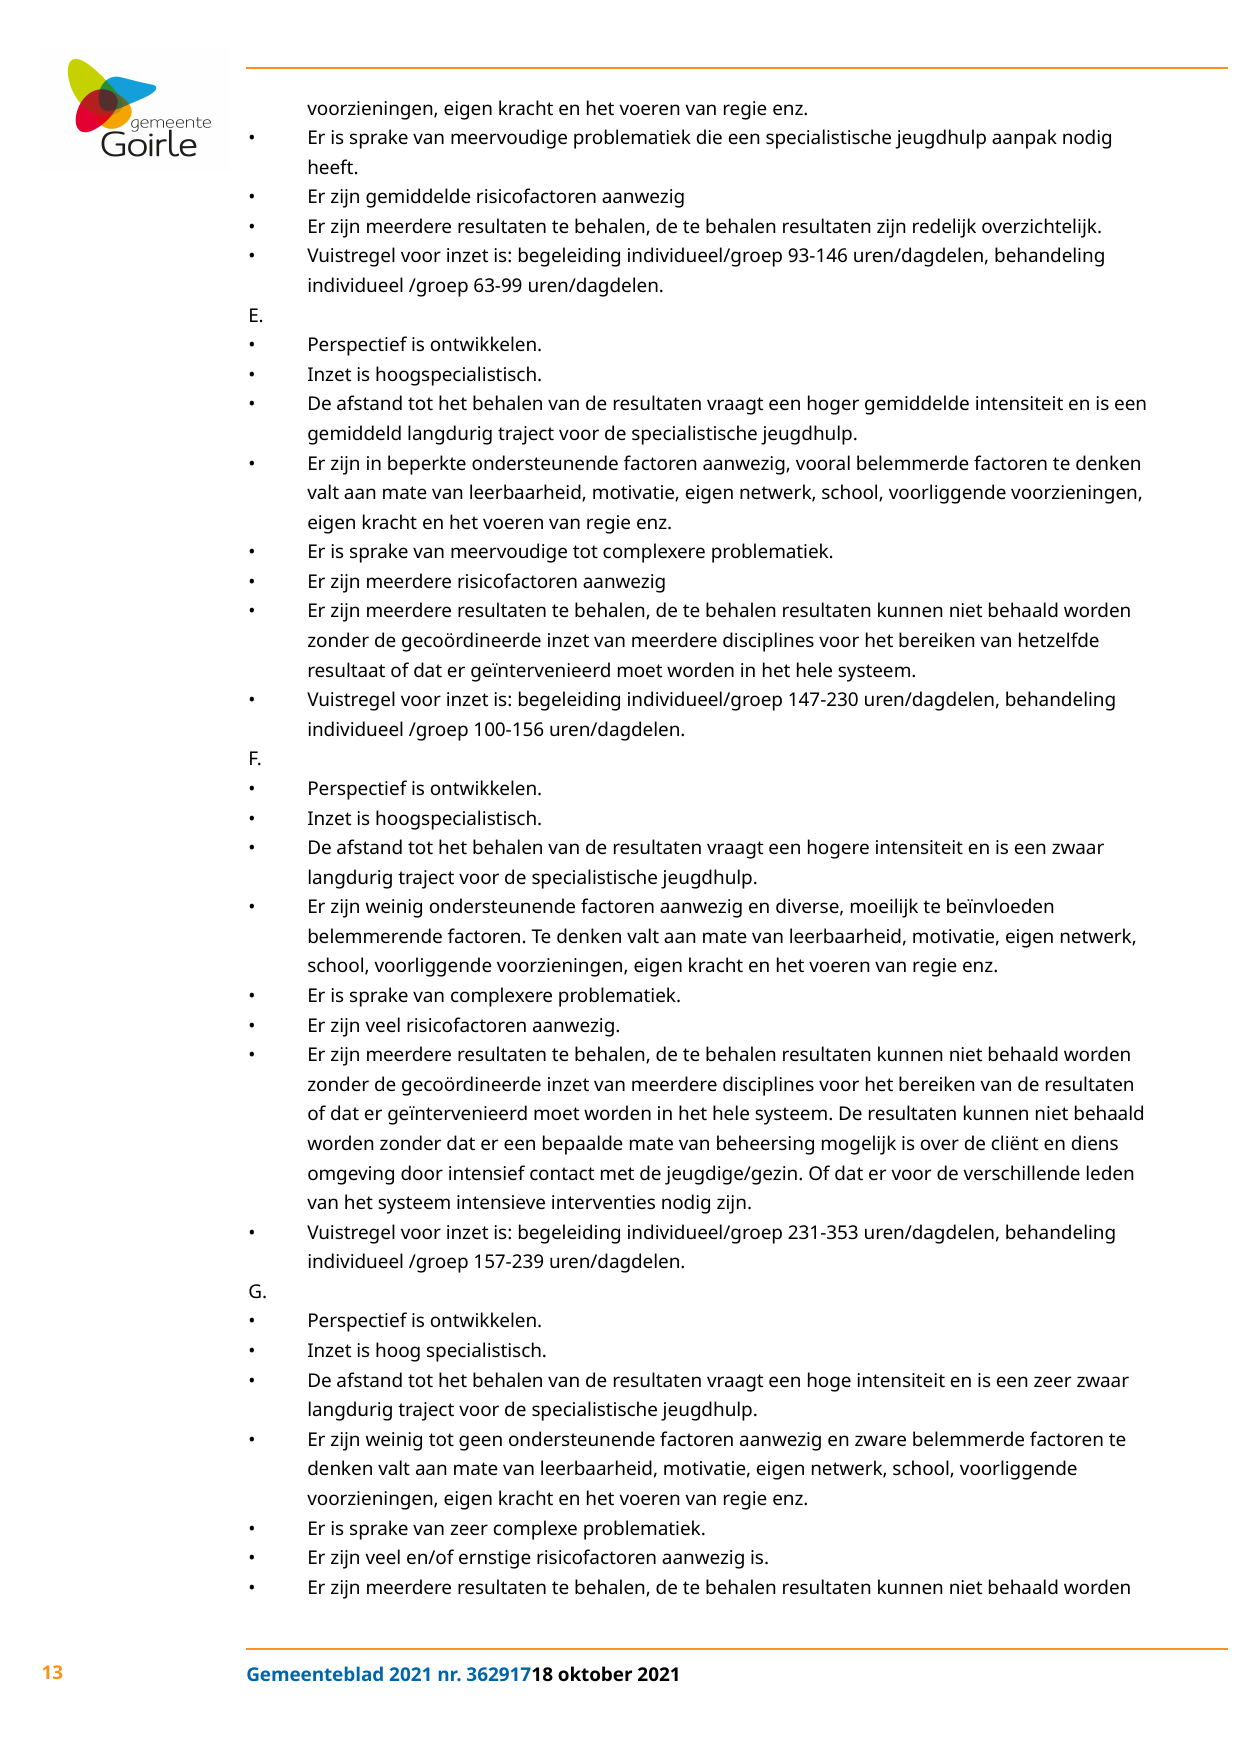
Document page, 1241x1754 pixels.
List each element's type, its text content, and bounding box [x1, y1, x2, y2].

list Vuistregel voor inzet is: begeleiding individueel/groep 231-353 uren/dagdelen, behandeling individueel /groep 157-239 uren/dagdelen. [248, 1219, 1152, 1274]
list Perspectief is ontwikkelen. [248, 775, 1152, 801]
list Er zijn meerdere resultaten te behalen, de te behalen resultaten kunnen niet behaald worden zonder de gecoördineerde inzet van meerdere disciplines voor het bereiken van hetzelfde resultaat of dat er geïntervenieerd moet worden in het hele systeem. [248, 598, 1152, 683]
list Inzet is hoogspecialistisch. [248, 805, 1152, 831]
list De afstand tot het behalen van de resultaten vraagt een hoger gemiddelde intensiteit en is een gemiddeld langdurig traject voor de specialistische jeugdhulp. [248, 391, 1152, 446]
list Perspectief is ontwikkelen. [248, 331, 1152, 357]
list Er zijn veel en/of ernstige risicofactoren aanwezig is. [248, 1544, 1152, 1570]
list Er zijn meerdere resultaten te behalen, de te behalen resultaten kunnen niet behaald worden zonder de gecoördineerde inzet van meerdere disciplines voor het bereiken van de resultaten of dat er geïntervenieerd moet worden in het hele systeem. De resultaten kunnen niet behaald worden zonder dat er een bepaalde mate van beheersing mogelijk is over de cliënt en diens omgeving door intensief contact met de jeugdige/gezin. Of dat er voor de verschillende leden van het systeem intensieve interventies nodig zijn. [248, 1041, 1152, 1215]
list Er zijn veel risicofactoren aanwezig. [248, 1012, 1152, 1038]
text E. [248, 302, 1152, 328]
list Er is sprake van meervoudige tot complexere problematiek. [248, 538, 1152, 564]
list Er zijn meerdere resultaten te behalen, de te behalen resultaten zijn redelijk overzichtelijk. [248, 213, 1152, 239]
picture [41, 47, 231, 172]
list Er is sprake van zeer complexe problematiek. [248, 1515, 1152, 1541]
list Er zijn meerdere risicofactoren aanwezig [248, 568, 1152, 594]
list Inzet is hoog specialistisch. [248, 1337, 1152, 1363]
list Er is sprake van meervoudige problematiek die een specialistische jeugdhulp aanpak nodig heeft. [248, 124, 1152, 180]
text F. [248, 746, 1152, 771]
list voorzieningen, eigen kracht en het voeren van regie enz. [248, 95, 1152, 121]
list Vuistregel voor inzet is: begeleiding individueel/groep 147-230 uren/dagdelen, behandeling individueel /groep 100-156 uren/dagdelen. [248, 686, 1152, 742]
list Er zijn meerdere resultaten te behalen, de te behalen resultaten kunnen niet behaald worden [248, 1574, 1152, 1600]
list Er zijn gemiddelde risicofactoren aanwezig [248, 183, 1152, 209]
list Er zijn in beperkte ondersteunende factoren aanwezig, vooral belemmerde factoren te denken valt aan mate van leerbaarheid, motivatie, eigen netwerk, school, voorliggende voorzieningen, eigen kracht en het voeren van regie enz. [248, 450, 1152, 535]
list Er zijn weinig tot geen ondersteunende factoren aanwezig en zware belemmerde factoren te denken valt aan mate van leerbaarheid, motivatie, eigen netwerk, school, voorliggende voorzieningen, eigen kracht en het voeren van regie enz. [248, 1426, 1152, 1511]
list Perspectief is ontwikkelen. [248, 1308, 1152, 1333]
list Er zijn weinig ondersteunende factoren aanwezig en diverse, moeilijk te beïnvloeden belemmerende factoren. Te denken valt aan mate van leerbaarheid, motivatie, eigen netwerk, school, voorliggende voorzieningen, eigen kracht en het voeren van regie enz. [248, 893, 1152, 978]
text G. [248, 1278, 1152, 1304]
list De afstand tot het behalen van de resultaten vraagt een hoge intensiteit en is een zeer zwaar langdurig traject voor de specialistische jeugdhulp. [248, 1367, 1152, 1422]
list Vuistregel voor inzet is: begeleiding individueel/groep 93-146 uren/dagdelen, behandeling individueel /groep 63-99 uren/dagdelen. [248, 243, 1152, 298]
list Er is sprake van complexere problematiek. [248, 982, 1152, 1008]
list De afstand tot het behalen van de resultaten vraagt een hogere intensiteit en is een zwaar langdurig traject voor de specialistische jeugdhulp. [248, 834, 1152, 890]
list Inzet is hoogspecialistisch. [248, 361, 1152, 387]
